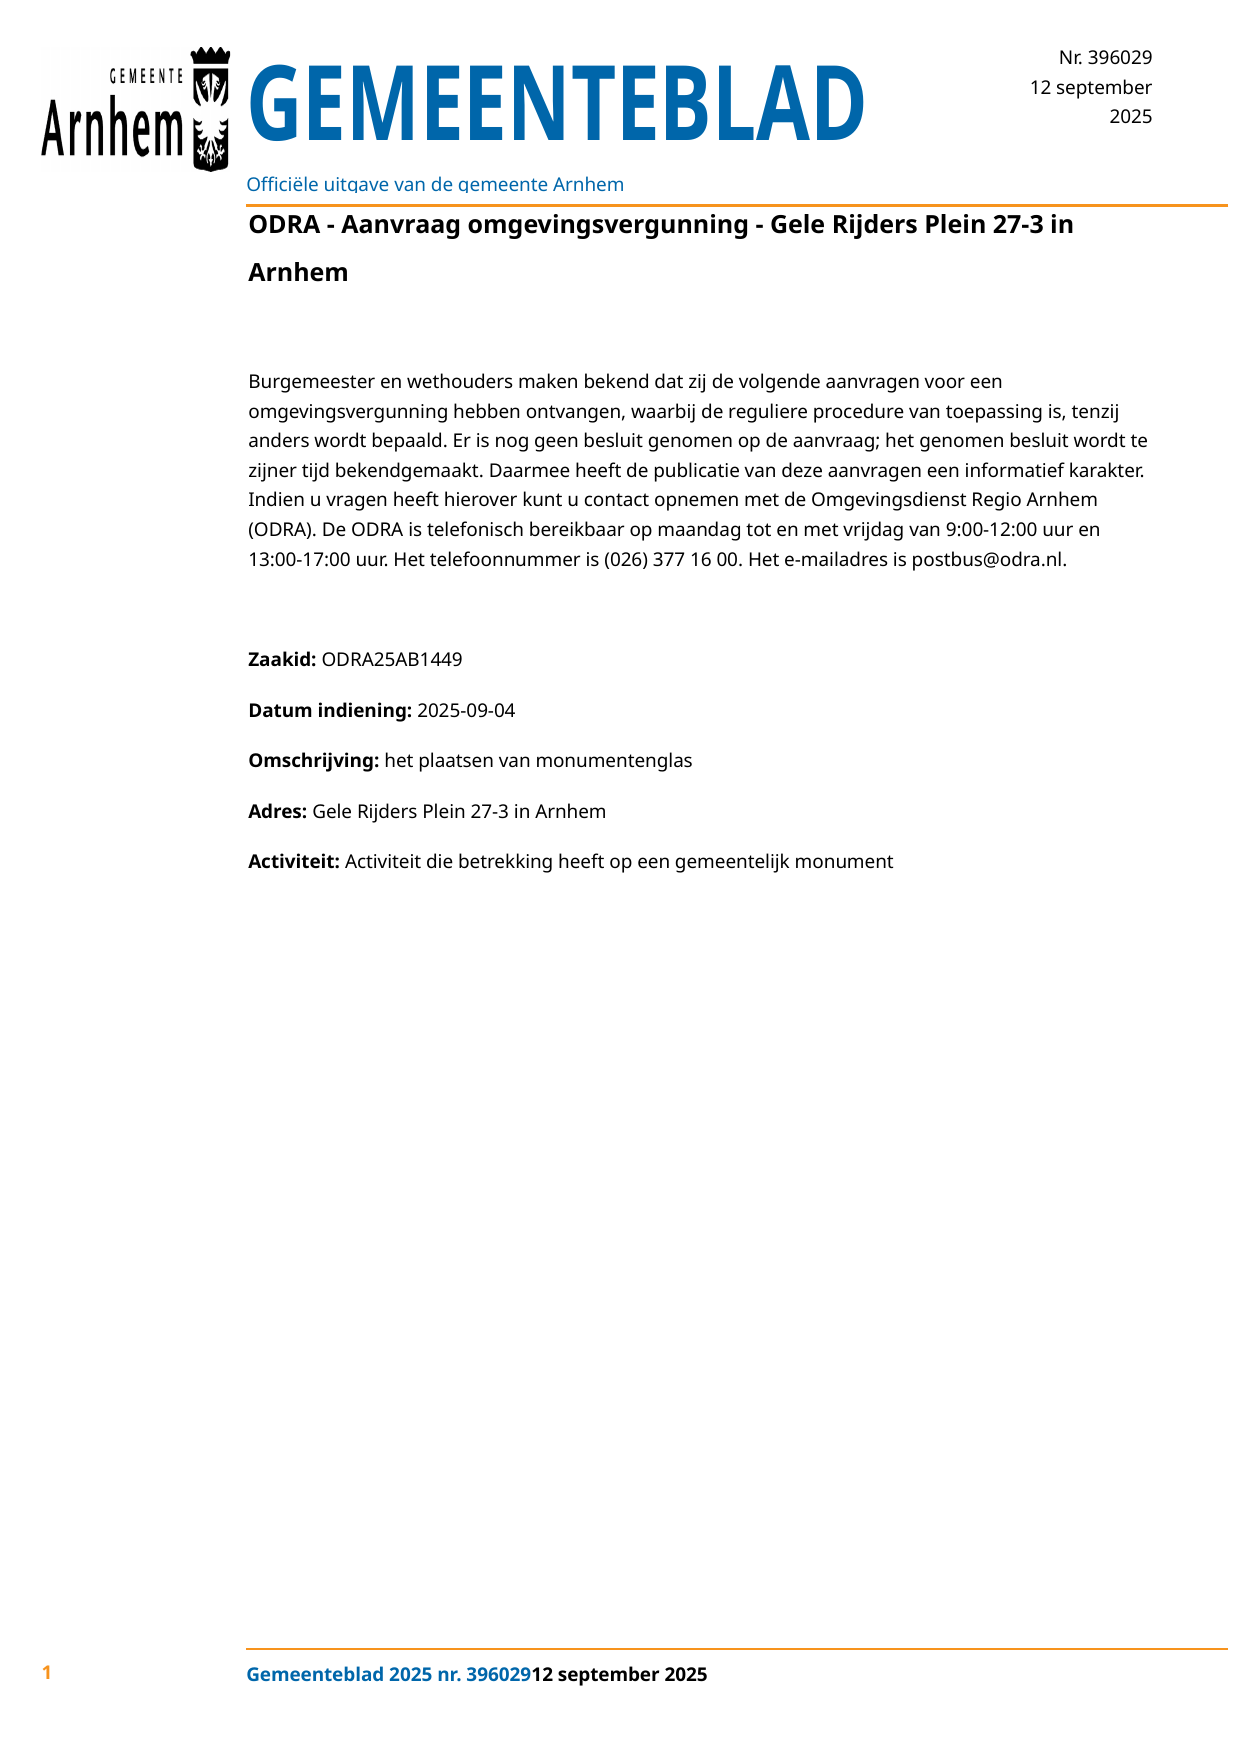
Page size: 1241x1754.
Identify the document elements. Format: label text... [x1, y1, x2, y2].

text Adres: Gele Rijders Plein 27-3 in Arnhem [248, 798, 1152, 824]
text Omschrijving: het plaatsen van monumentenglas [248, 747, 1152, 773]
text Burgemeester en wethouders maken bekend dat zij de volgende aanvragen voor een omgevingsvergunning hebben ontvangen, waarbij de reguliere procedure van toepassing is, tenzij anders wordt bepaald. Er is nog geen besluit genomen op de aanvraag; het genomen besluit wordt te zijner tijd bekendgemaakt. Daarmee heeft de publicatie van deze aanvragen een informatief karakter. Indien u vragen heeft hierover kunt u contact opnemen met de Omgevingsdienst Regio Arnhem (ODRA). De ODRA is telefonisch bereikbaar op maandag tot en met vrijdag van 9:00-12:00 uur en 13:00-17:00 uur. Het telefoonnummer is (026) 377 16 00. Het e-mailadres is postbus@odra.nl. [248, 368, 1152, 572]
picture [41, 47, 231, 172]
text Activiteit: Activiteit die betrekking heeft op een gemeentelijk monument [248, 848, 1152, 874]
text Zaakid: ODRA25AB1449 [248, 647, 1152, 672]
text Datum indiening: 2025-09-04 [248, 697, 1152, 723]
text ODRA - Aanvraag omgevingsvergunning - Gele Rijders Plein 27-3 in Arnhem [248, 207, 1152, 288]
